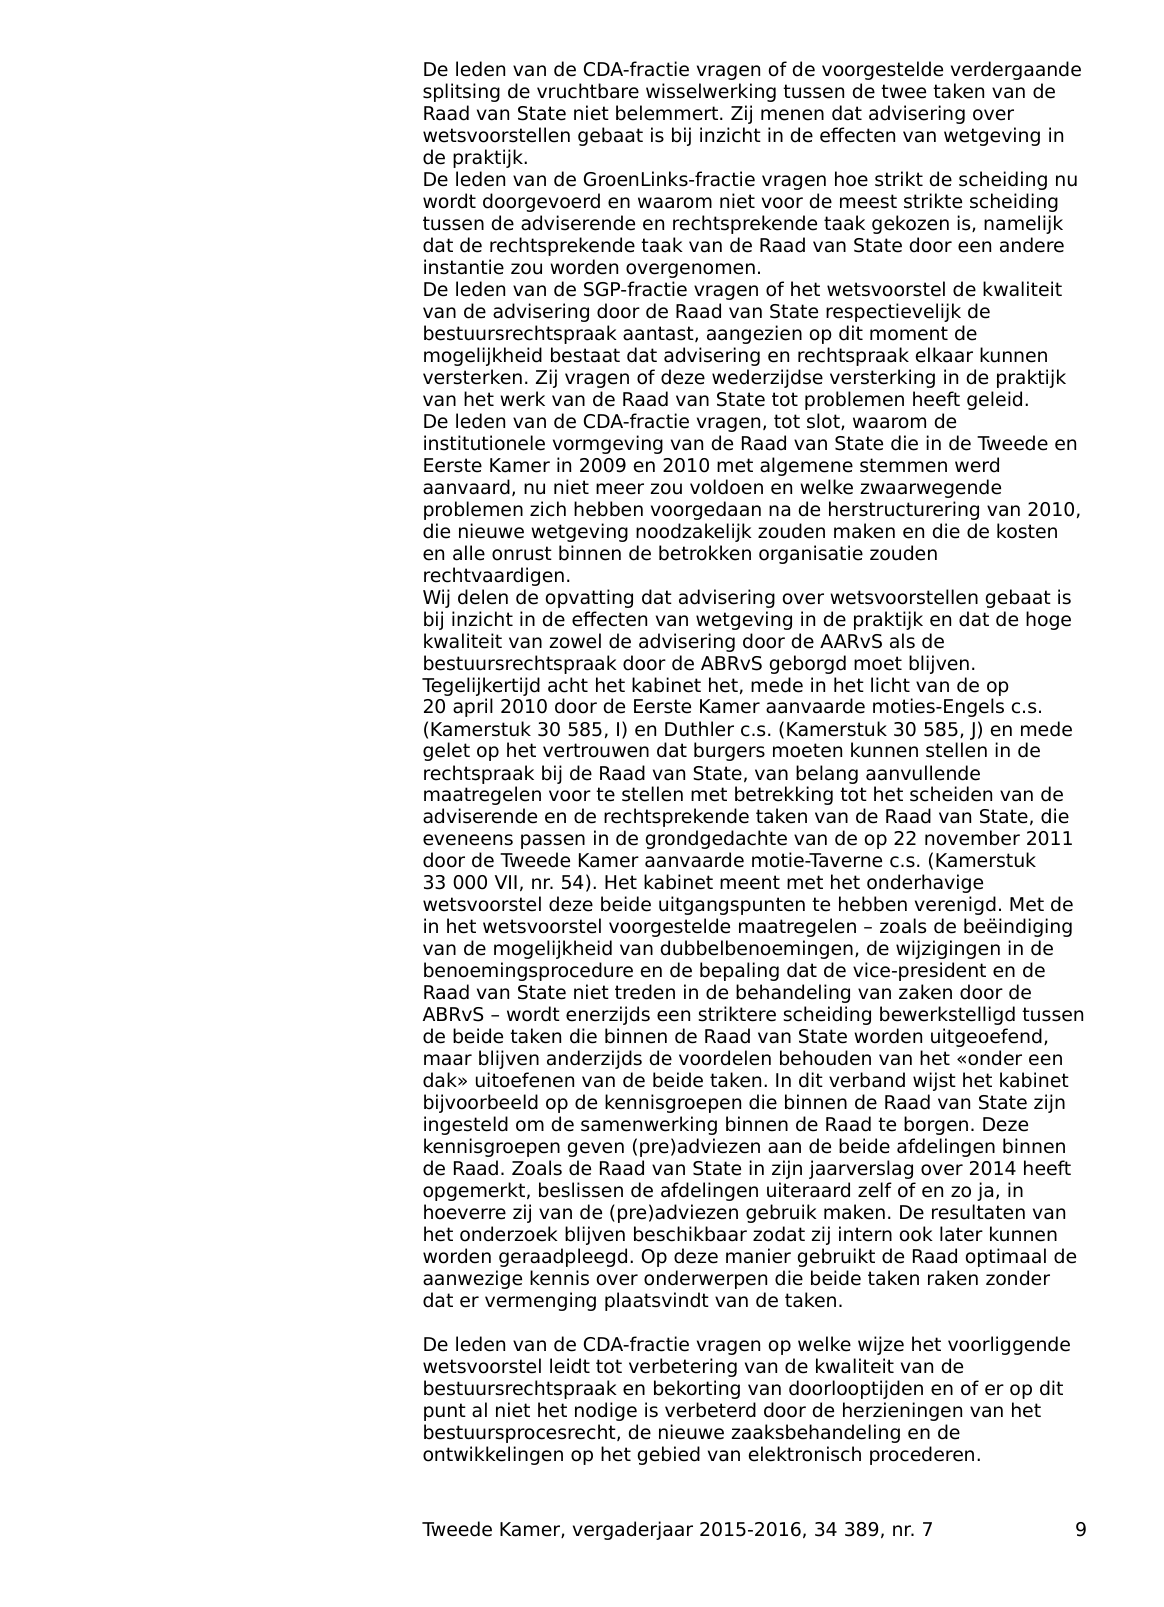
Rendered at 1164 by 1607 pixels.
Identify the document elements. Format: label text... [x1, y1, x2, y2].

text De leden van de CDA-fractie vragen of de voorgestelde verdergaande splitsing de vruchtbare wisselwerking tussen de twee taken van de Raad van State niet belemmert. Zij menen dat advisering over wetsvoorstellen gebaat is bij inzicht in de effecten van wetgeving in de praktijk. [422, 59, 1087, 169]
text De leden van de SGP-fractie vragen of het wetsvoorstel de kwaliteit van de advisering door de Raad van State respectievelijk de bestuursrechtspraak aantast, aangezien op dit moment de mogelijkheid bestaat dat advisering en rechtspraak elkaar kunnen versterken. Zij vragen of deze wederzijdse versterking in de praktijk van het werk van de Raad van State tot problemen heeft geleid. [422, 279, 1087, 411]
text De leden van de CDA-fractie vragen op welke wijze het voorliggende wetsvoorstel leidt tot verbetering van de kwaliteit van de bestuursrechtspraak en bekorting van doorlooptijden en of er op dit punt al niet het nodige is verbeterd door de herzieningen van het bestuursprocesrecht, de nieuwe zaaksbehandeling en de ontwikkelingen op het gebied van elektronisch procederen. [422, 1334, 1087, 1466]
text De leden van de GroenLinks-fractie vragen hoe strikt de scheiding nu wordt doorgevoerd en waarom niet voor de meest strikte scheiding tussen de adviserende en rechtsprekende taak gekozen is, namelijk dat de rechtsprekende taak van de Raad van State door een andere instantie zou worden overgenomen. [422, 169, 1087, 279]
text Wij delen de opvatting dat advisering over wetsvoorstellen gebaat is bij inzicht in de effecten van wetgeving in de praktijk en dat de hoge kwaliteit van zowel de advisering door de AARvS als de bestuursrechtspraak door de ABRvS geborgd moet blijven. Tegelijkertijd acht het kabinet het, mede in het licht van de op 20 april 2010 door de Eerste Kamer aanvaarde moties-Engels c.s. (Kamerstuk 30 585, I) en Duthler c.s. (Kamerstuk 30 585, J) en mede gelet op het vertrouwen dat burgers moeten kunnen stellen in de rechtspraak bij de Raad van State, van belang aanvullende maatregelen voor te stellen met betrekking tot het scheiden van de adviserende en de rechtsprekende taken van de Raad van State, die eveneens passen in de grondgedachte van de op 22 november 2011 door de Tweede Kamer aanvaarde motie-Taverne c.s. (Kamerstuk 33 000 VII, nr. 54). Het kabinet meent met het onderhavige wetsvoorstel deze beide uitgangspunten te hebben verenigd. Met de in het wetsvoorstel voorgestelde maatregelen – zoals de beëindiging van de mogelijkheid van dubbelbenoemingen, de wijzigingen in de benoemingsprocedure en de bepaling dat de vice-president en de Raad van State niet treden in de behandeling van zaken door de ABRvS – wordt enerzijds een striktere scheiding bewerkstelligd tussen de beide taken die binnen de Raad van State worden uitgeoefend, maar blijven anderzijds de voordelen behouden van het «onder een dak» uitoefenen van de beide taken. In dit verband wijst het kabinet bijvoorbeeld op de kennisgroepen die binnen de Raad van State zijn ingesteld om de samenwerking binnen de Raad te borgen. Deze kennisgroepen geven (pre)adviezen aan de beide afdelingen binnen de Raad. Zoals de Raad van State in zijn jaarverslag over 2014 heeft opgemerkt, beslissen de afdelingen uiteraard zelf of en zo ja, in hoeverre zij van de (pre)adviezen gebruik maken. De resultaten van het onderzoek blijven beschikbaar zodat zij intern ook later kunnen worden geraadpleegd. Op deze manier gebruikt de Raad optimaal de aanwezige kennis over onderwerpen die beide taken raken zonder dat er vermenging plaatsvindt van de taken. [422, 587, 1087, 1312]
text De leden van de CDA-fractie vragen, tot slot, waarom de institutionele vormgeving van de Raad van State die in de Tweede en Eerste Kamer in 2009 en 2010 met algemene stemmen werd aanvaard, nu niet meer zou voldoen en welke zwaarwegende problemen zich hebben voorgedaan na de herstructurering van 2010, die nieuwe wetgeving noodzakelijk zouden maken en die de kosten en alle onrust binnen de betrokken organisatie zouden rechtvaardigen. [422, 411, 1087, 587]
